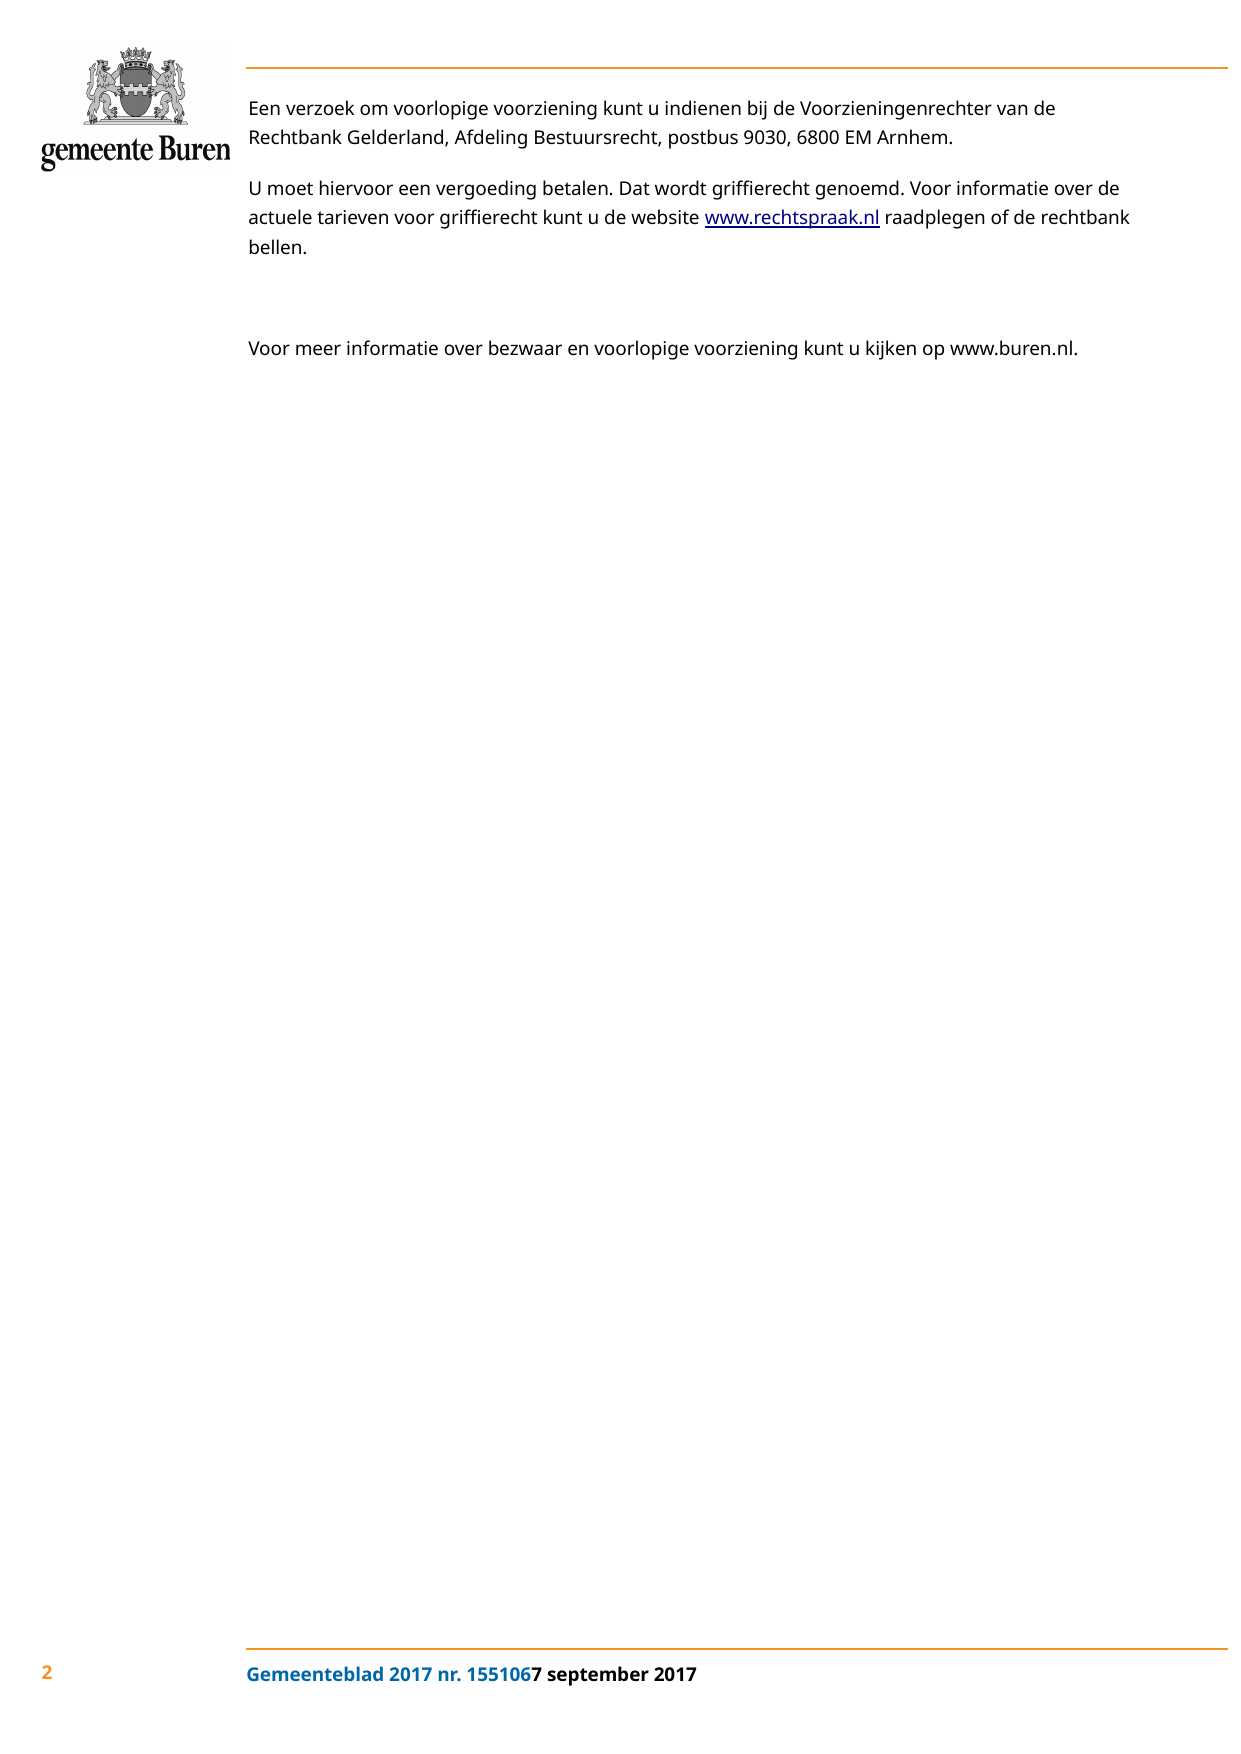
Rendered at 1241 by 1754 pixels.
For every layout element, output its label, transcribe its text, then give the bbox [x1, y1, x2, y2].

text U moet hiervoor een vergoeding betalen. Dat wordt griffierecht genoemd. Voor informatie over de actuele tarieven voor griffierecht kunt u de website www.rechtspraak.nl raadplegen of de rechtbank bellen. [248, 175, 1152, 260]
text Een verzoek om voorlopige voorziening kunt u indienen bij de Voorzieningenrechter van de Rechtbank Gelderland, Afdeling Bestuursrecht, postbus 9030, 6800 EM Arnhem. [248, 95, 1152, 150]
text Voor meer informatie over bezwaar en voorlopige voorziening kunt u kijken op www.buren.nl. [248, 335, 1152, 361]
picture [41, 47, 231, 172]
